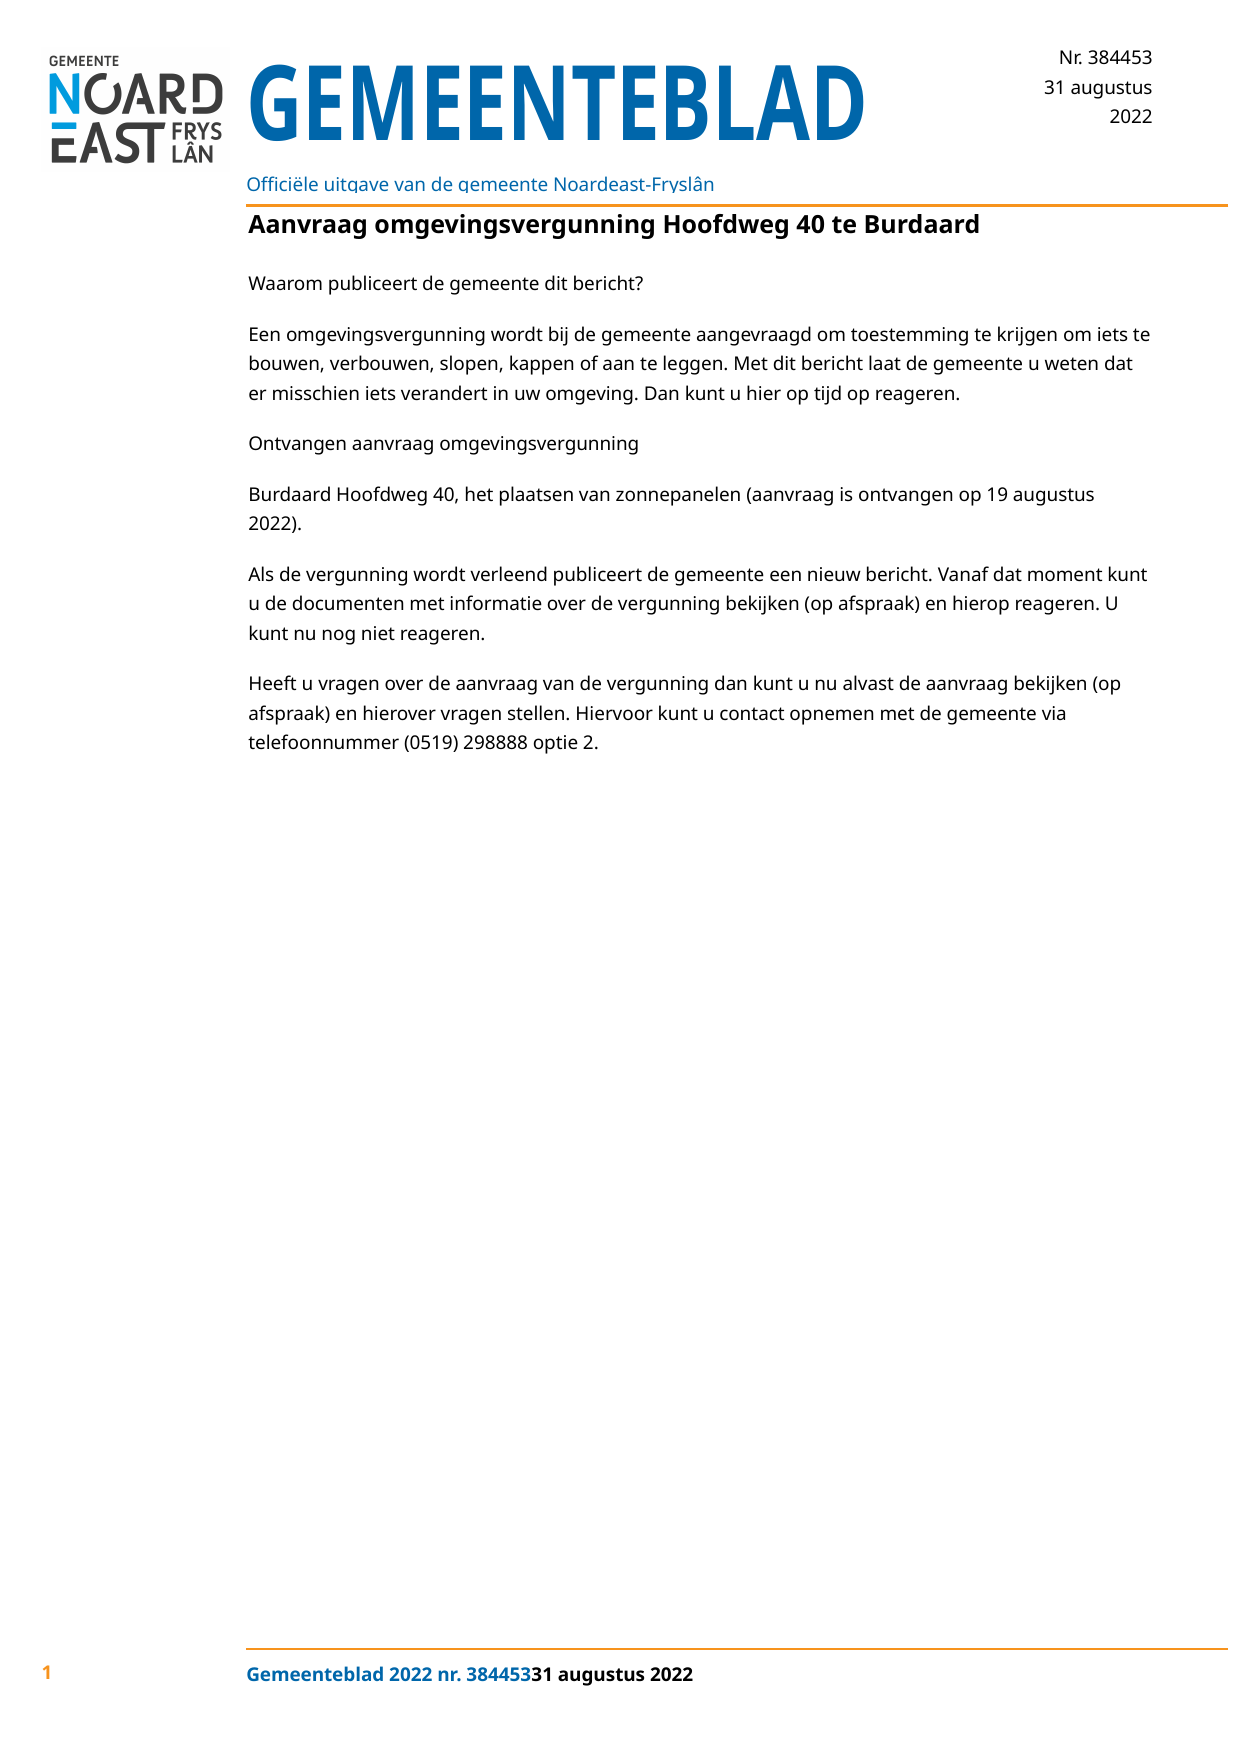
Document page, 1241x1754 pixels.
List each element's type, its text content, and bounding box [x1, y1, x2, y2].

text Ontvangen aanvraag omgevingsvergunning [248, 430, 1152, 456]
text Heeft u vragen over de aanvraag van de vergunning dan kunt u nu alvast de aanvraag bekijken (op afspraak) en hierover vragen stellen. Hiervoor kunt u contact opnemen met de gemeente via telefoonnummer (0519) 298888 optie 2. [248, 670, 1152, 755]
picture [41, 47, 231, 172]
text Aanvraag omgevingsvergunning Hoofdweg 40 te Burdaard [248, 207, 1152, 241]
text Waarom publiceert de gemeente dit bericht? [248, 270, 1152, 296]
text Burdaard Hoofdweg 40, het plaatsen van zonnepanelen (aanvraag is ontvangen op 19 augustus 2022). [248, 481, 1152, 536]
text Een omgevingsvergunning wordt bij de gemeente aangevraagd om toestemming te krijgen om iets te bouwen, verbouwen, slopen, kappen of aan te leggen. Met dit bericht laat de gemeente u weten dat er misschien iets verandert in uw omgeving. Dan kunt u hier op tijd op reageren. [248, 321, 1152, 406]
text Als de vergunning wordt verleend publiceert de gemeente een nieuw bericht. Vanaf dat moment kunt u de documenten met informatie over de vergunning bekijken (op afspraak) en hierop reageren. U kunt nu nog niet reageren. [248, 561, 1152, 646]
